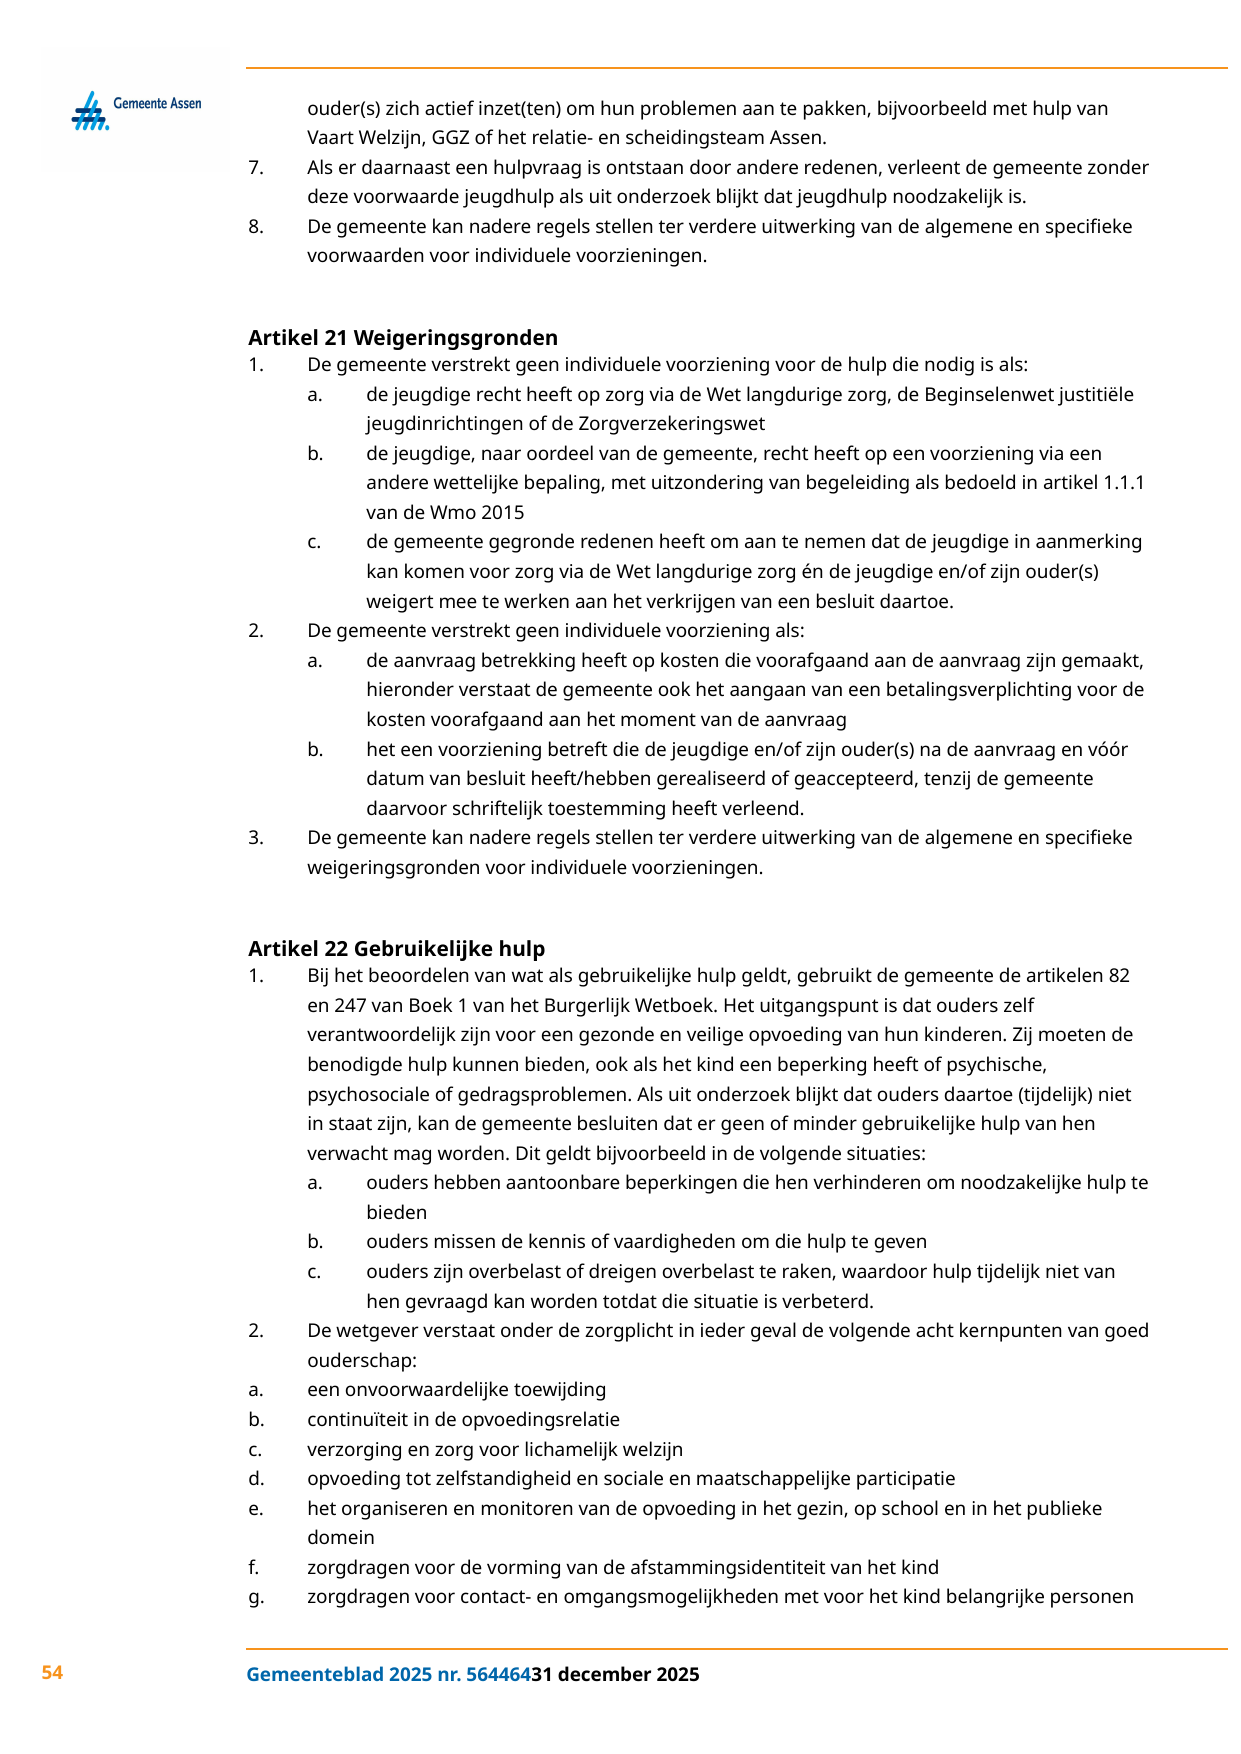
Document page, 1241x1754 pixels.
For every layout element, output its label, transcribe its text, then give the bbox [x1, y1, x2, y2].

list ouders hebben aantoonbare beperkingen die hen verhinderen om noodzakelijke hulp te bieden [307, 1169, 1152, 1225]
list opvoeding tot zelfstandigheid en sociale en maatschappelijke participatie [248, 1465, 1152, 1491]
list ouders missen de kennis of vaardigheden om die hulp te geven [307, 1229, 1152, 1254]
list De gemeente verstrekt geen individuele voorziening als: [248, 617, 1152, 643]
list De wetgever verstaat onder de zorgplicht in ieder geval de volgende acht kernpunten van goed ouderschap: [248, 1317, 1152, 1373]
list zorgdragen voor de vorming van de afstammingsidentiteit van het kind [248, 1554, 1152, 1580]
text Artikel 22 Gebruikelijke hulp [248, 934, 1152, 962]
list het een voorziening betreft die de jeugdige en/of zijn ouder(s) na de aanvraag en vóór datum van besluit heeft/hebben gerealiseerd of geaccepteerd, tenzij de gemeente daarvoor schriftelijk toestemming heeft verleend. [307, 736, 1152, 821]
list ouders zijn overbelast of dreigen overbelast te raken, waardoor hulp tijdelijk niet van hen gevraagd kan worden totdat die situatie is verbeterd. [307, 1258, 1152, 1314]
text Artikel 21 Weigeringsgronden [248, 323, 1152, 351]
list de aanvraag betrekking heeft op kosten die voorafgaand aan de aanvraag zijn gemaakt, hieronder verstaat de gemeente ook het aangaan van een betalingsverplichting voor de kosten voorafgaand aan het moment van de aanvraag [307, 647, 1152, 732]
list De gemeente kan nadere regels stellen ter verdere uitwerking van de algemene en specifieke voorwaarden voor individuele voorzieningen. [248, 213, 1152, 268]
list ouder(s) zich actief inzet(ten) om hun problemen aan te pakken, bijvoorbeeld met hulp van Vaart Welzijn, GGZ of het relatie- en scheidingsteam Assen. [248, 95, 1152, 150]
list verzorging en zorg voor lichamelijk welzijn [248, 1436, 1152, 1462]
list het organiseren en monitoren van de opvoeding in het gezin, op school en in het publieke domein [248, 1495, 1152, 1550]
list De gemeente verstrekt geen individuele voorziening voor de hulp die nodig is als: [248, 351, 1152, 377]
list De gemeente kan nadere regels stellen ter verdere uitwerking van de algemene en specifieke weigeringsgronden voor individuele voorzieningen. [248, 824, 1152, 880]
list de jeugdige, naar oordeel van de gemeente, recht heeft op een voorziening via een andere wettelijke bepaling, met uitzondering van begeleiding als bedoeld in artikel 1.1.1 van de Wmo 2015 [307, 440, 1152, 525]
list de gemeente gegronde redenen heeft om aan te nemen dat de jeugdige in aanmerking kan komen voor zorg via de Wet langdurige zorg én de jeugdige en/of zijn ouder(s) weigert mee te werken aan het verkrijgen van een besluit daartoe. [307, 529, 1152, 613]
list continuïteit in de opvoedingsrelatie [248, 1406, 1152, 1432]
list Bij het beoordelen van wat als gebruikelijke hulp geldt, gebruikt de gemeente de artikelen 82 en 247 van Boek 1 van het Burgerlijk Wetboek. Het uitgangspunt is dat ouders zelf verantwoordelijk zijn voor een gezonde en veilige opvoeding van hun kinderen. Zij moeten de benodigde hulp kunnen bieden, ook als het kind een beperking heeft of psychische, psychosociale of gedragsproblemen. Als uit onderzoek blijkt dat ouders daartoe (tijdelijk) niet in staat zijn, kan de gemeente besluiten dat er geen of minder gebruikelijke hulp van hen verwacht mag worden. Dit geldt bijvoorbeeld in de volgende situaties: [248, 962, 1152, 1166]
list de jeugdige recht heeft op zorg via de Wet langdurige zorg, de Beginselenwet justitiële jeugdinrichtingen of de Zorgverzekeringswet [307, 381, 1152, 436]
picture [41, 47, 231, 172]
list een onvoorwaardelijke toewijding [248, 1377, 1152, 1402]
list Als er daarnaast een hulpvraag is ontstaan door andere redenen, verleent de gemeente zonder deze voorwaarde jeugdhulp als uit onderzoek blijkt dat jeugdhulp noodzakelijk is. [248, 154, 1152, 209]
list zorgdragen voor contact- en omgangsmogelijkheden met voor het kind belangrijke personen [248, 1584, 1152, 1609]
